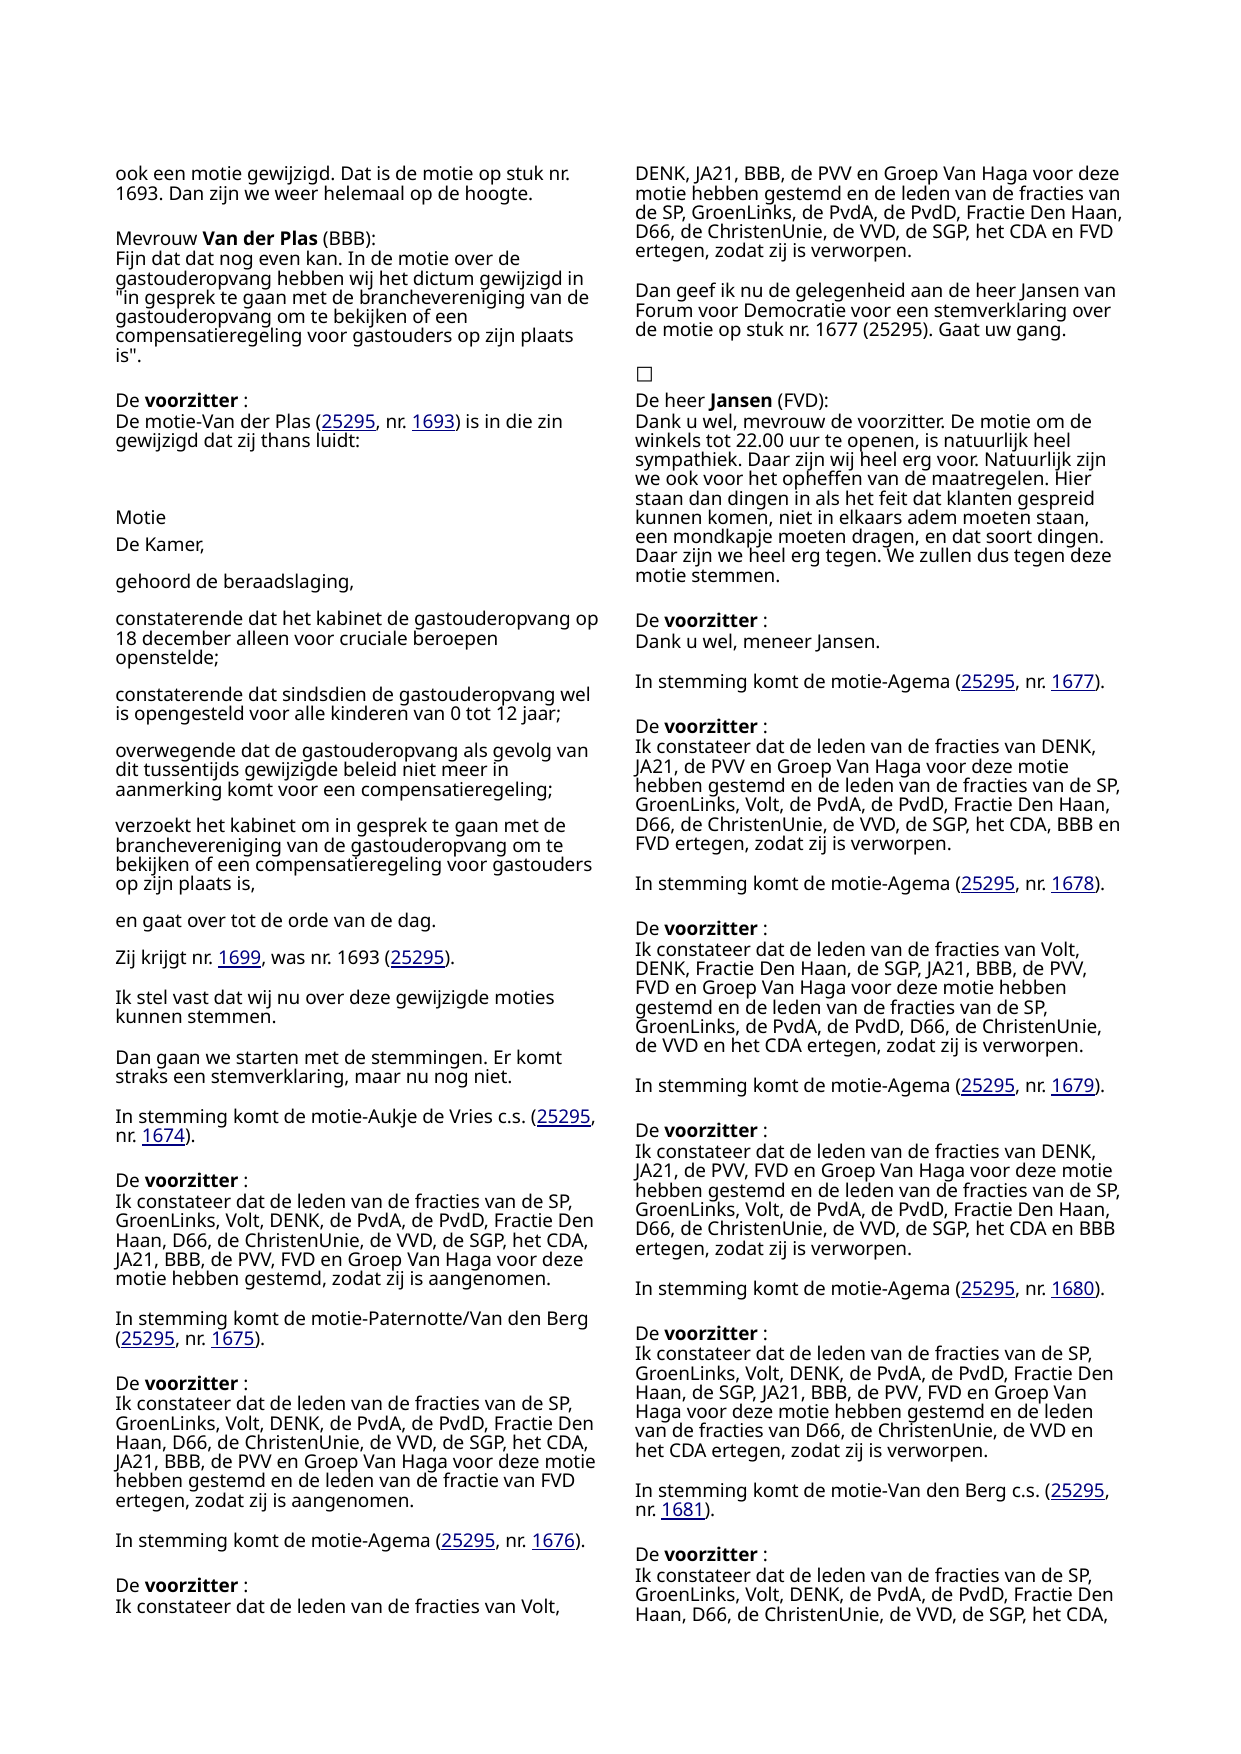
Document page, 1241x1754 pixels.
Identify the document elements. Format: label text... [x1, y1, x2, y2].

text In stemming komt de motie-Agema (25295, nr. 1677). [635, 673, 1125, 692]
text Mevrouw Van der Plas (BBB): [115, 225, 605, 250]
text De voorzitter : [635, 1541, 1125, 1567]
text verzoekt het kabinet om in gesprek te gaan met de branchevereniging van de gastouderopvang om te bekijken of een compensatieregeling voor gastouders op zijn plaats is, [115, 817, 605, 894]
text gehoord de beraadslaging, [115, 573, 605, 592]
text De voorzitter : [635, 607, 1125, 633]
text Motie [115, 504, 605, 530]
text Ik constateer dat de leden van de fracties van de SP, GroenLinks, Volt, DENK, de PvdA, de PvdD, Fractie Den Haan, D66, de ChristenUnie, de VVD, de SGP, het CDA, JA21, BBB, de PVV, FVD en Groep Van Haga voor deze motie hebben gestemd, zodat zij is aangenomen. [115, 1193, 605, 1289]
text De voorzitter : [115, 1572, 605, 1598]
text De voorzitter : [635, 1320, 1125, 1345]
text Ik constateer dat de leden van de fracties van de SP, GroenLinks, Volt, DENK, de PvdA, de PvdD, Fractie Den Haan, D66, de ChristenUnie, de VVD, de SGP, het CDA, [635, 1567, 1125, 1625]
text ⬜ [635, 361, 1125, 387]
text In stemming komt de motie-Agema (25295, nr. 1680). [635, 1279, 1125, 1299]
text De voorzitter : [115, 387, 605, 413]
text constaterende dat het kabinet de gastouderopvang op 18 december alleen voor cruciale beroepen openstelde; [115, 610, 605, 668]
text De Kamer, [115, 536, 605, 556]
text De voorzitter : [115, 1370, 605, 1395]
text In stemming komt de motie-Agema (25295, nr. 1679). [635, 1077, 1125, 1097]
text Dan geef ik nu de gelegenheid aan de heer Jansen van Forum voor Democratie voor een stemverklaring over de motie op stuk nr. 1677 (25295). Gaat uw gang. [635, 282, 1125, 340]
text en gaat over tot de orde van de dag. [115, 912, 605, 932]
text De voorzitter : [635, 915, 1125, 941]
text De voorzitter : [635, 713, 1125, 738]
text Ik constateer dat de leden van de fracties van de SP, GroenLinks, Volt, DENK, de PvdA, de PvdD, Fractie Den Haan, de SGP, JA21, BBB, de PVV, FVD en Groep Van Haga voor deze motie hebben gestemd en de leden van de fracties van D66, de ChristenUnie, de VVD en het CDA ertegen, zodat zij is verworpen. [635, 1345, 1125, 1461]
text De voorzitter : [115, 1167, 605, 1193]
text In stemming komt de motie-Aukje de Vries c.s. (25295, nr. 1674). [115, 1108, 605, 1147]
text ook een motie gewijzigd. Dat is de motie op stuk nr. 1693. Dan zijn we weer helemaal op de hoogte. [115, 165, 605, 204]
text Ik stel vast dat wij nu over deze gewijzigde moties kunnen stemmen. [115, 989, 605, 1028]
text De motie-Van der Plas (25295, nr. 1693) is in die zin gewijzigd dat zij thans luidt: [115, 413, 605, 451]
text Ik constateer dat de leden van de fracties van Volt, [115, 1598, 605, 1617]
text DENK, JA21, BBB, de PVV en Groep Van Haga voor deze motie hebben gestemd en de leden van de fracties van de SP, GroenLinks, de PvdA, de PvdD, Fractie Den Haan, D66, de ChristenUnie, de VVD, de SGP, het CDA en FVD ertegen, zodat zij is verworpen. [635, 165, 1125, 262]
text De voorzitter : [635, 1117, 1125, 1143]
text Ik constateer dat de leden van de fracties van DENK, JA21, de PVV, FVD en Groep Van Haga voor deze motie hebben gestemd en de leden van de fracties van de SP, GroenLinks, Volt, de PvdA, de PvdD, Fractie Den Haan, D66, de ChristenUnie, de VVD, de SGP, het CDA en BBB ertegen, zodat zij is verworpen. [635, 1143, 1125, 1259]
text De heer Jansen (FVD): [635, 387, 1125, 413]
text Ik constateer dat de leden van de fracties van DENK, JA21, de PVV en Groep Van Haga voor deze motie hebben gestemd en de leden van de fracties van de SP, GroenLinks, Volt, de PvdA, de PvdD, Fractie Den Haan, D66, de ChristenUnie, de VVD, de SGP, het CDA, BBB en FVD ertegen, zodat zij is verworpen. [635, 738, 1125, 854]
text Dan gaan we starten met de stemmingen. Er komt straks een stemverklaring, maar nu nog niet. [115, 1049, 605, 1087]
text Dank u wel, meneer Jansen. [635, 633, 1125, 652]
text Dank u wel, mevrouw de voorzitter. De motie om de winkels tot 22.00 uur te openen, is natuurlijk heel sympathiek. Daar zijn wij heel erg voor. Natuurlijk zijn we ook voor het opheffen van de maatregelen. Hier staan dan dingen in als het feit dat klanten gespreid kunnen komen, niet in elkaars adem moeten staan, een mondkapje moeten dragen, en dat soort dingen. Daar zijn we heel erg tegen. We zullen dus tegen deze motie stemmen. [635, 413, 1125, 586]
text Ik constateer dat de leden van de fracties van de SP, GroenLinks, Volt, DENK, de PvdA, de PvdD, Fractie Den Haan, D66, de ChristenUnie, de VVD, de SGP, het CDA, JA21, BBB, de PVV en Groep Van Haga voor deze motie hebben gestemd en de leden van de fractie van FVD ertegen, zodat zij is aangenomen. [115, 1395, 605, 1511]
text In stemming komt de motie-Agema (25295, nr. 1676). [115, 1532, 605, 1551]
text constaterende dat sindsdien de gastouderopvang wel is opengesteld voor alle kinderen van 0 tot 12 jaar; [115, 686, 605, 724]
text In stemming komt de motie-Van den Berg c.s. (25295, nr. 1681). [635, 1482, 1125, 1520]
text In stemming komt de motie-Agema (25295, nr. 1678). [635, 875, 1125, 894]
text Fijn dat dat nog even kan. In de motie over de gastouderopvang hebben wij het dictum gewijzigd in "in gesprek te gaan met de branchevereniging van de gastouderopvang om te bekijken of een compensatieregeling voor gastouders op zijn plaats is". [115, 250, 605, 366]
text In stemming komt de motie-Paternotte/Van den Berg (25295, nr. 1675). [115, 1310, 605, 1349]
text Ik constateer dat de leden van de fracties van Volt, DENK, Fractie Den Haan, de SGP, JA21, BBB, de PVV, FVD en Groep Van Haga voor deze motie hebben gestemd en de leden van de fracties van de SP, GroenLinks, de PvdA, de PvdD, D66, de ChristenUnie, de VVD en het CDA ertegen, zodat zij is verworpen. [635, 941, 1125, 1056]
text Zij krijgt nr. 1699, was nr. 1693 (25295). [115, 949, 605, 968]
text overwegende dat de gastouderopvang als gevolg van dit tussentijds gewijzigde beleid niet meer in aanmerking komt voor een compensatieregeling; [115, 742, 605, 800]
